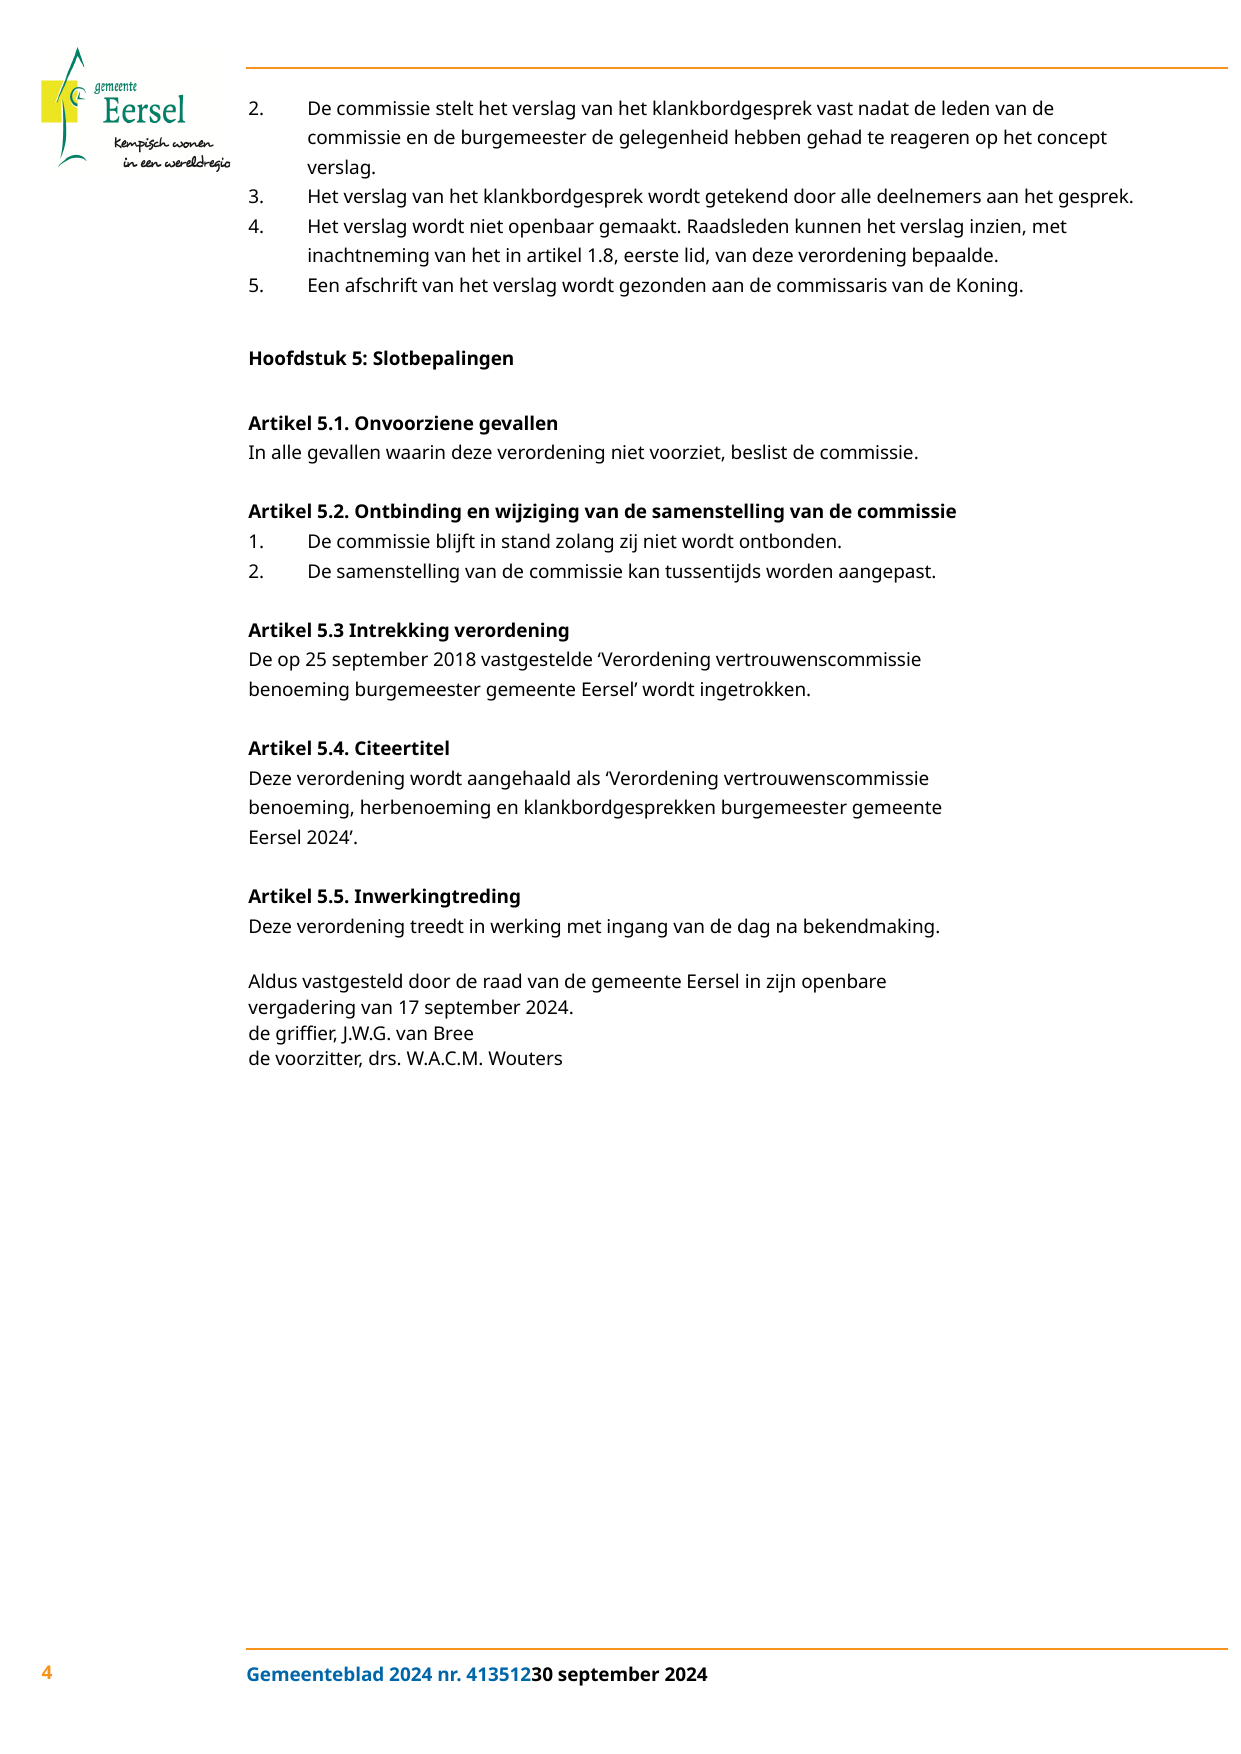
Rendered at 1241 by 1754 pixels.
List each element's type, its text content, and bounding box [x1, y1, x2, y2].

text Artikel 5.2. Ontbinding en wijziging van de samenstelling van de commissie [248, 499, 1152, 524]
list De commissie stelt het verslag van het klankbordgesprek vast nadat de leden van de commissie en de burgemeester de gelegenheid hebben gehad te reageren op het concept verslag. [248, 95, 1152, 180]
list De commissie blijft in stand zolang zij niet wordt ontbonden. [248, 528, 1152, 554]
text Aldus vastgesteld door de raad van de gemeente Eersel in zijn openbare [248, 968, 1152, 994]
text benoeming burgemeester gemeente Eersel’ wordt ingetrokken. [248, 676, 1152, 702]
list Een afschrift van het verslag wordt gezonden aan de commissaris van de Koning. [248, 272, 1152, 298]
text Artikel 5.5. Inwerkingtreding [248, 883, 1152, 909]
text Deze verordening treedt in werking met ingang van de dag na bekendmaking. [248, 913, 1152, 939]
picture [41, 47, 231, 172]
text de voorzitter, drs. W.A.C.M. Wouters [248, 1045, 1152, 1071]
text Eersel 2024’. [248, 824, 1152, 850]
list De samenstelling van de commissie kan tussentijds worden aangepast. [248, 558, 1152, 584]
text benoeming, herbenoeming en klankbordgesprekken burgemeester gemeente [248, 794, 1152, 820]
list Het verslag van het klankbordgesprek wordt getekend door alle deelnemers aan het gesprek. [248, 183, 1152, 209]
text In alle gevallen waarin deze verordening niet voorziet, beslist de commissie. [248, 439, 1152, 465]
text Artikel 5.4. Citeertitel [248, 735, 1152, 761]
text Artikel 5.3 Intrekking verordening [248, 617, 1152, 643]
text De op 25 september 2018 vastgestelde ‘Verordening vertrouwenscommissie [248, 647, 1152, 672]
text Deze verordening wordt aangehaald als ‘Verordening vertrouwenscommissie [248, 765, 1152, 791]
text Artikel 5.1. Onvoorziene gevallen [248, 410, 1152, 436]
text de griffier, J.W.G. van Bree [248, 1020, 1152, 1045]
text vergadering van 17 september 2024. [248, 994, 1152, 1020]
text Hoofdstuk 5: Slotbepalingen [248, 345, 1152, 371]
list Het verslag wordt niet openbaar gemaakt. Raadsleden kunnen het verslag inzien, met inachtneming van het in artikel 1.8, eerste lid, van deze verordening bepaalde. [248, 213, 1152, 268]
